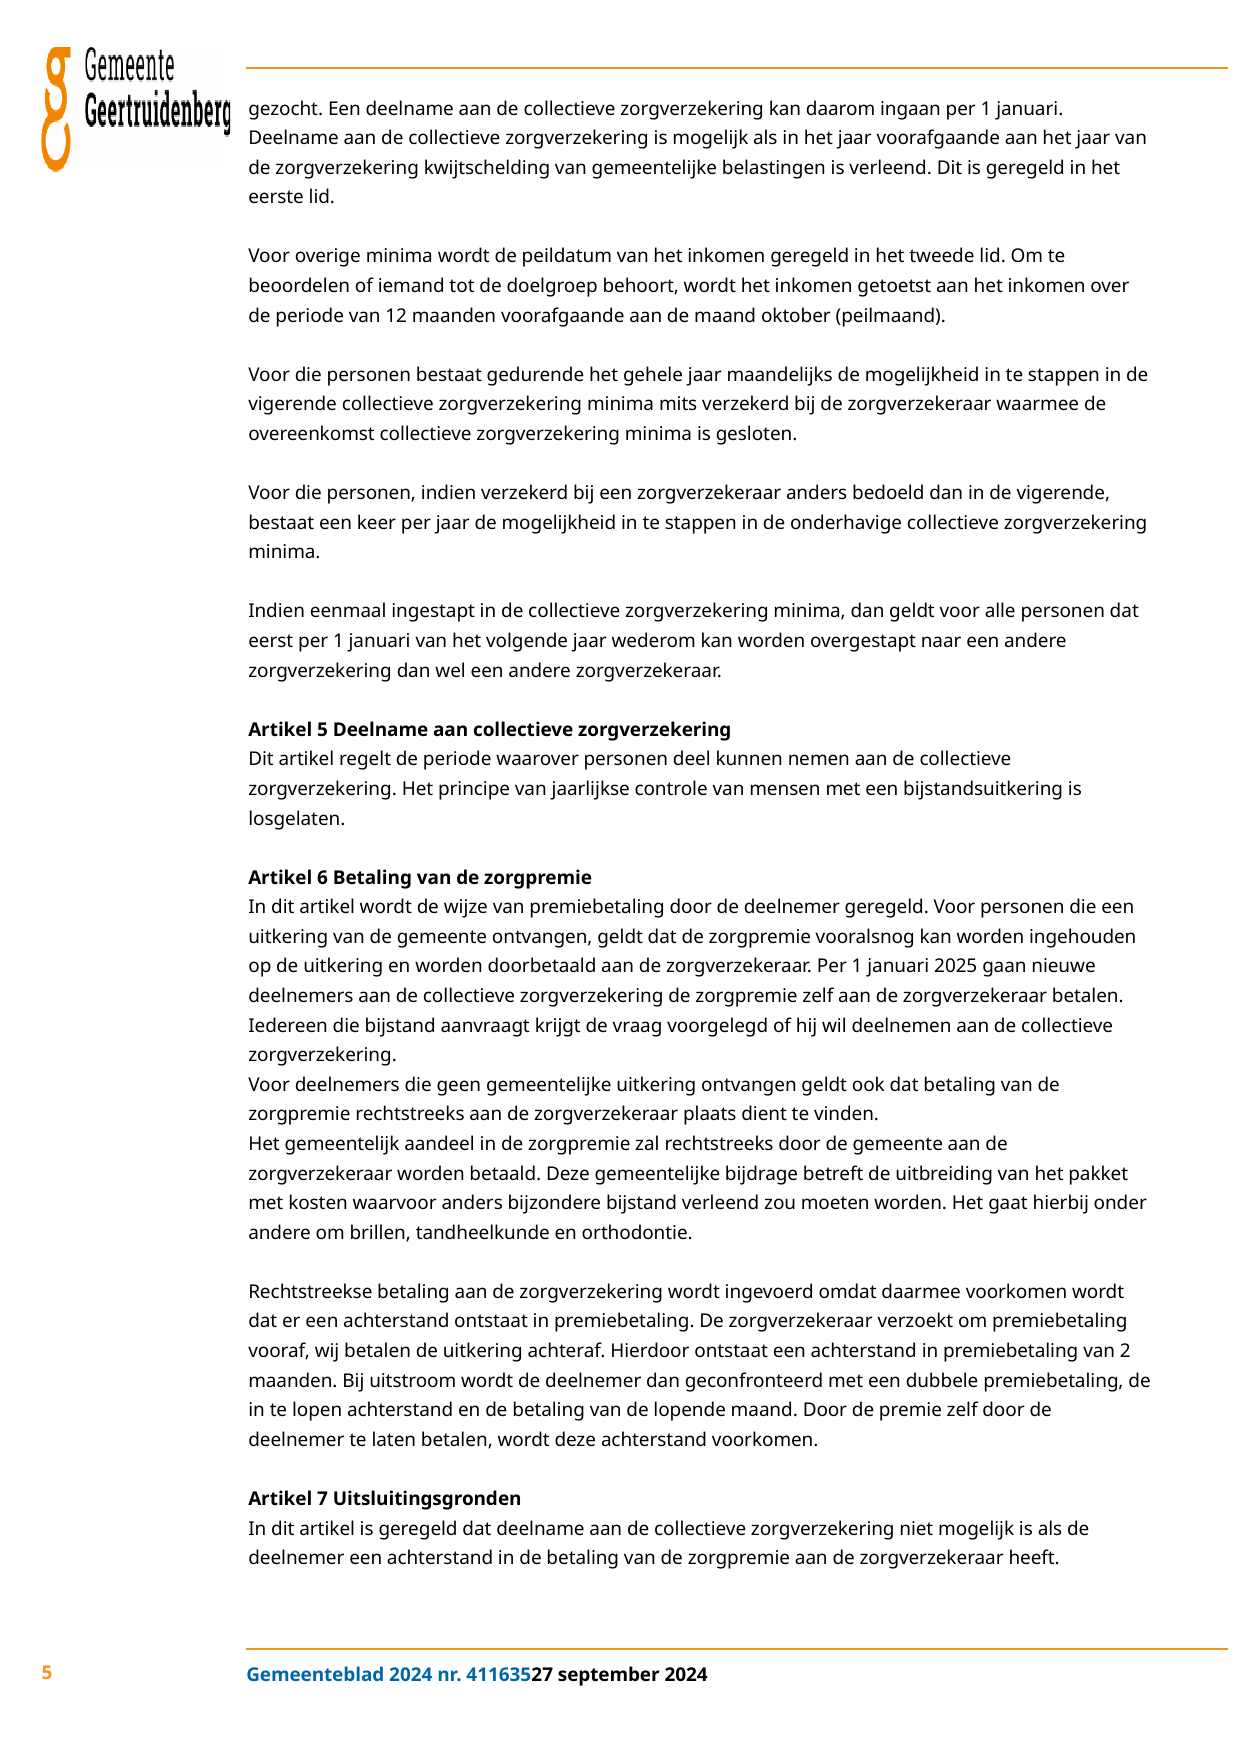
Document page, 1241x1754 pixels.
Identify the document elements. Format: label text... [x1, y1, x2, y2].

text Artikel 6 Betaling van de zorgpremie [248, 864, 1152, 890]
text Het gemeentelijk aandeel in de zorgpremie zal rechtstreeks door de gemeente aan de zorgverzekeraar worden betaald. Deze gemeentelijke bijdrage betreft de uitbreiding van het pakket met kosten waarvoor anders bijzondere bijstand verleend zou moeten worden. Het gaat hierbij onder andere om brillen, tandheelkunde en orthodontie. [248, 1130, 1152, 1245]
text In dit artikel is geregeld dat deelname aan de collectieve zorgverzekering niet mogelijk is als de deelnemer een achterstand in de betaling van de zorgpremie aan de zorgverzekeraar heeft. [248, 1515, 1152, 1570]
text Voor deelnemers die geen gemeentelijke uitkering ontvangen geldt ook dat betaling van de zorgpremie rechtstreeks aan de zorgverzekeraar plaats dient te vinden. [248, 1071, 1152, 1126]
text Artikel 5 Deelname aan collectieve zorgverzekering [248, 716, 1152, 742]
text In dit artikel wordt de wijze van premiebetaling door de deelnemer geregeld. Voor personen die een uitkering van de gemeente ontvangen, geldt dat de zorgpremie vooralsnog kan worden ingehouden op de uitkering en worden doorbetaald aan de zorgverzekeraar. Per 1 januari 2025 gaan nieuwe deelnemers aan de collectieve zorgverzekering de zorgpremie zelf aan de zorgverzekeraar betalen. Iedereen die bijstand aanvraagt krijgt de vraag voorgelegd of hij wil deelnemen aan de collectieve zorgverzekering. [248, 893, 1152, 1067]
text Artikel 7 Uitsluitingsgronden [248, 1485, 1152, 1511]
text Deelname aan de collectieve zorgverzekering is mogelijk als in het jaar voorafgaande aan het jaar van de zorgverzekering kwijtschelding van gemeentelijke belastingen is verleend. Dit is geregeld in het eerste lid. [248, 124, 1152, 209]
text Rechtstreekse betaling aan de zorgverzekering wordt ingevoerd omdat daarmee voorkomen wordt dat er een achterstand ontstaat in premiebetaling. De zorgverzekeraar verzoekt om premiebetaling vooraf, wij betalen de uitkering achteraf. Hierdoor ontstaat een achterstand in premiebetaling van 2 maanden. Bij uitstroom wordt de deelnemer dan geconfronteerd met een dubbele premiebetaling, de in te lopen achterstand en de betaling van de lopende maand. Door de premie zelf door de deelnemer te laten betalen, wordt deze achterstand voorkomen. [248, 1278, 1152, 1452]
text gezocht. Een deelname aan de collectieve zorgverzekering kan daarom ingaan per 1 januari. [248, 95, 1152, 121]
text Voor die personen, indien verzekerd bij een zorgverzekeraar anders bedoeld dan in de vigerende, bestaat een keer per jaar de mogelijkheid in te stappen in de onderhavige collectieve zorgverzekering minima. [248, 479, 1152, 564]
text Voor overige minima wordt de peildatum van het inkomen geregeld in het tweede lid. Om te beoordelen of iemand tot de doelgroep behoort, wordt het inkomen getoetst aan het inkomen over de periode van 12 maanden voorafgaande aan de maand oktober (peilmaand). [248, 243, 1152, 328]
text Dit artikel regelt de periode waarover personen deel kunnen nemen aan de collectieve zorgverzekering. Het principe van jaarlijkse controle van mensen met een bijstandsuitkering is losgelaten. [248, 746, 1152, 831]
picture [41, 47, 231, 172]
text Voor die personen bestaat gedurende het gehele jaar maandelijks de mogelijkheid in te stappen in de vigerende collectieve zorgverzekering minima mits verzekerd bij de zorgverzekeraar waarmee de overeenkomst collectieve zorgverzekering minima is gesloten. [248, 361, 1152, 446]
text Indien eenmaal ingestapt in de collectieve zorgverzekering minima, dan geldt voor alle personen dat eerst per 1 januari van het volgende jaar wederom kan worden overgestapt naar een andere zorgverzekering dan wel een andere zorgverzekeraar. [248, 598, 1152, 683]
